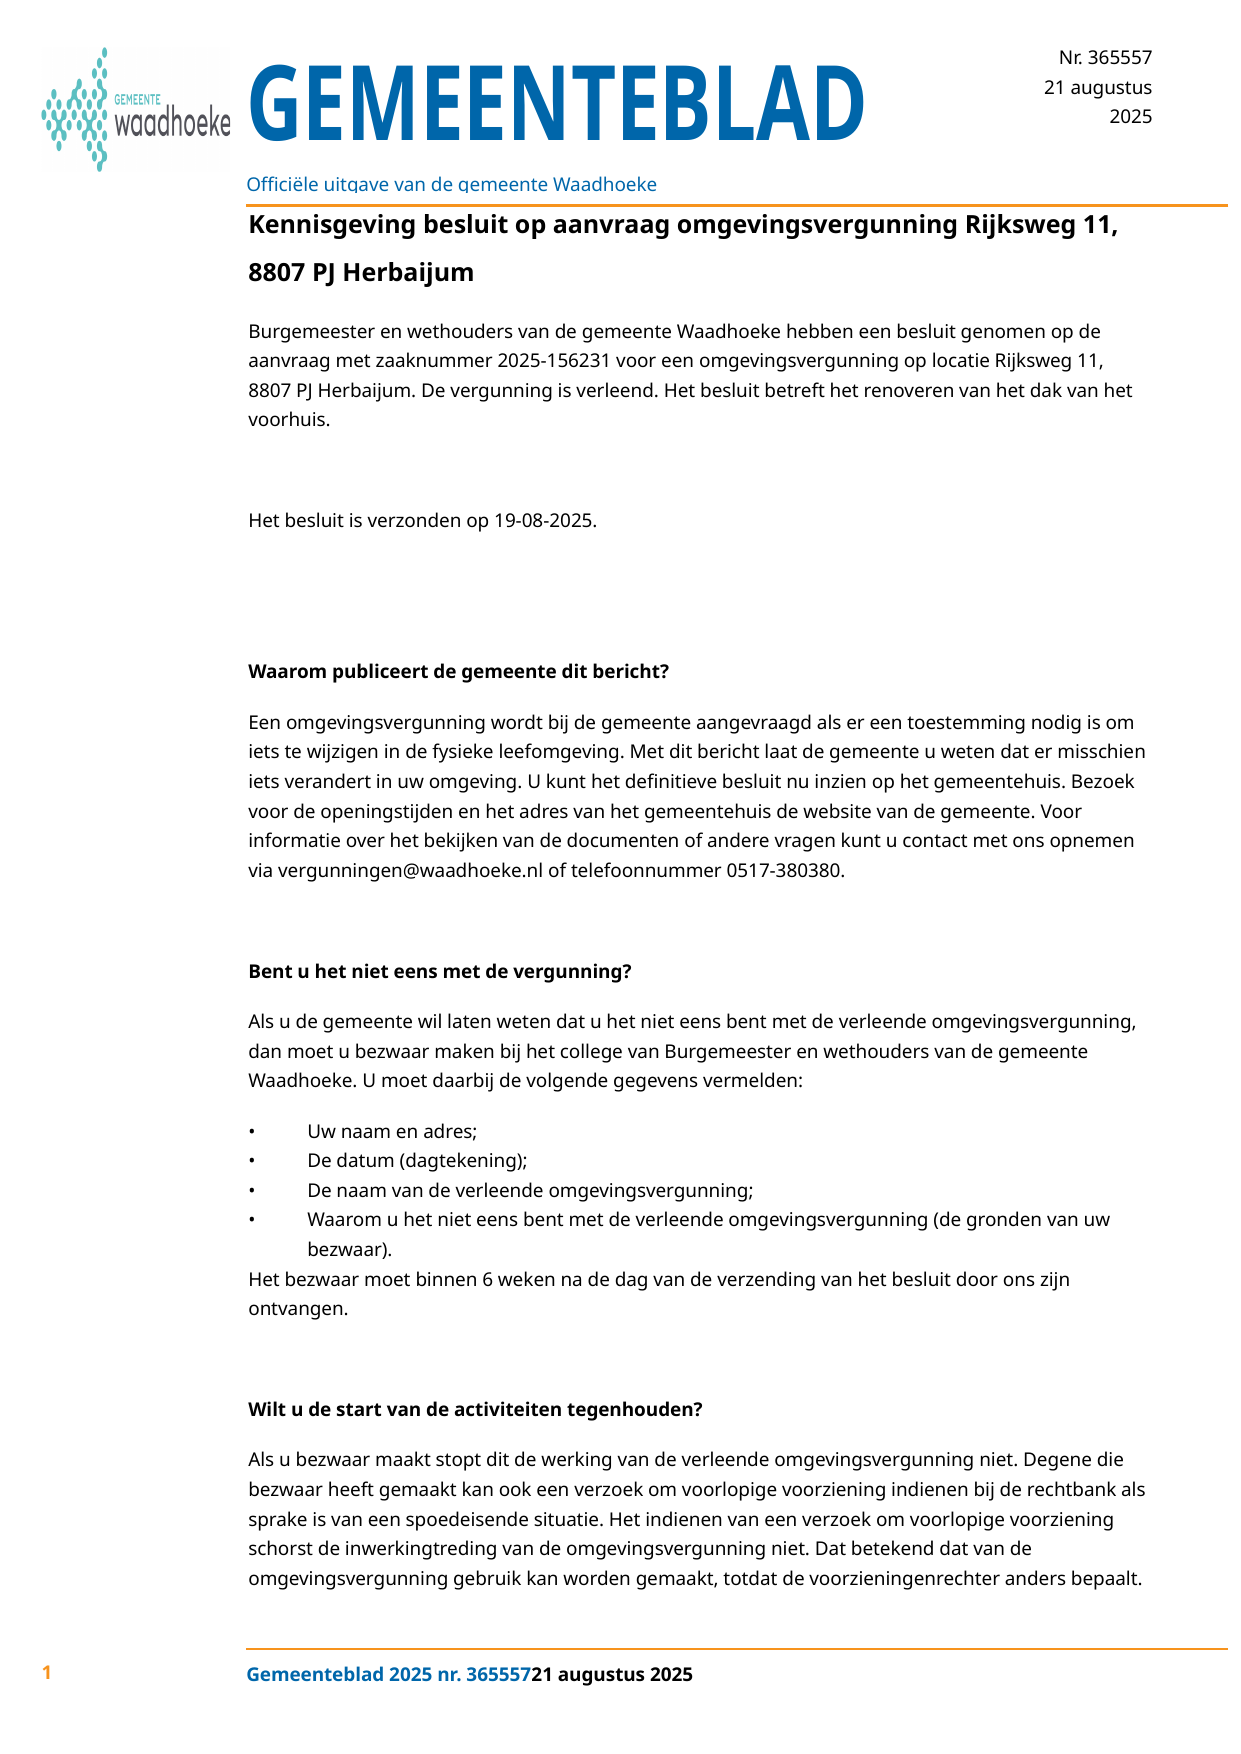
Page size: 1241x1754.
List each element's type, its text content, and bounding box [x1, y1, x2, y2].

picture [41, 47, 231, 172]
text Als u bezwaar maakt stopt dit de werking van de verleende omgevingsvergunning niet. Degene die bezwaar heeft gemaakt kan ook een verzoek om voorlopige voorziening indienen bij de rechtbank als sprake is van een spoedeisende situatie. Het indienen van een verzoek om voorlopige voorziening schorst de inwerkingtreding van de omgevingsvergunning niet. Dat betekend dat van de omgevingsvergunning gebruik kan worden gemaakt, totdat de voorzieningenrechter anders bepaalt. [248, 1447, 1152, 1591]
list De naam van de verleende omgevingsvergunning; [248, 1177, 1152, 1203]
text Kennisgeving besluit op aanvraag omgevingsvergunning Rijksweg 11, 8807 PJ Herbaijum [248, 207, 1152, 288]
list Uw naam en adres; [248, 1118, 1152, 1144]
text Bent u het niet eens met de vergunning? [248, 958, 1152, 984]
text Als u de gemeente wil laten weten dat u het niet eens bent met de verleende omgevingsvergunning, dan moet u bezwaar maken bij het college van Burgemeester en wethouders van de gemeente Waadhoeke. U moet daarbij de volgende gegevens vermelden: [248, 1008, 1152, 1093]
text Wilt u de start van de activiteiten tegenhouden? [248, 1396, 1152, 1422]
text Het besluit is verzonden op 19-08-2025. [248, 507, 1152, 533]
text Waarom publiceert de gemeente dit bericht? [248, 659, 1152, 684]
text Burgemeester en wethouders van de gemeente Waadhoeke hebben een besluit genomen op de aanvraag met zaaknummer 2025-156231 voor een omgevingsvergunning op locatie Rijksweg 11, 8807 PJ Herbaijum. De vergunning is verleend. Het besluit betreft het renoveren van het dak van het voorhuis. [248, 318, 1152, 432]
list De datum (dagtekening); [248, 1147, 1152, 1173]
text Een omgevingsvergunning wordt bij de gemeente aangevraagd als er een toestemming nodig is om iets te wijzigen in de fysieke leefomgeving. Met dit bericht laat de gemeente u weten dat er misschien iets verandert in uw omgeving. U kunt het definitieve besluit nu inzien op het gemeentehuis. Bezoek voor de openingstijden en het adres van het gemeentehuis de website van de gemeente. Voor informatie over het bekijken van de documenten of andere vragen kunt u contact met ons opnemen via vergunningen@waadhoeke.nl of telefoonnummer 0517-380380. [248, 709, 1152, 883]
list Waarom u het niet eens bent met de verleende omgevingsvergunning (de gronden van uw bezwaar). [248, 1207, 1152, 1262]
text Het bezwaar moet binnen 6 weken na de dag van de verzending van het besluit door ons zijn ontvangen. [248, 1266, 1152, 1321]
